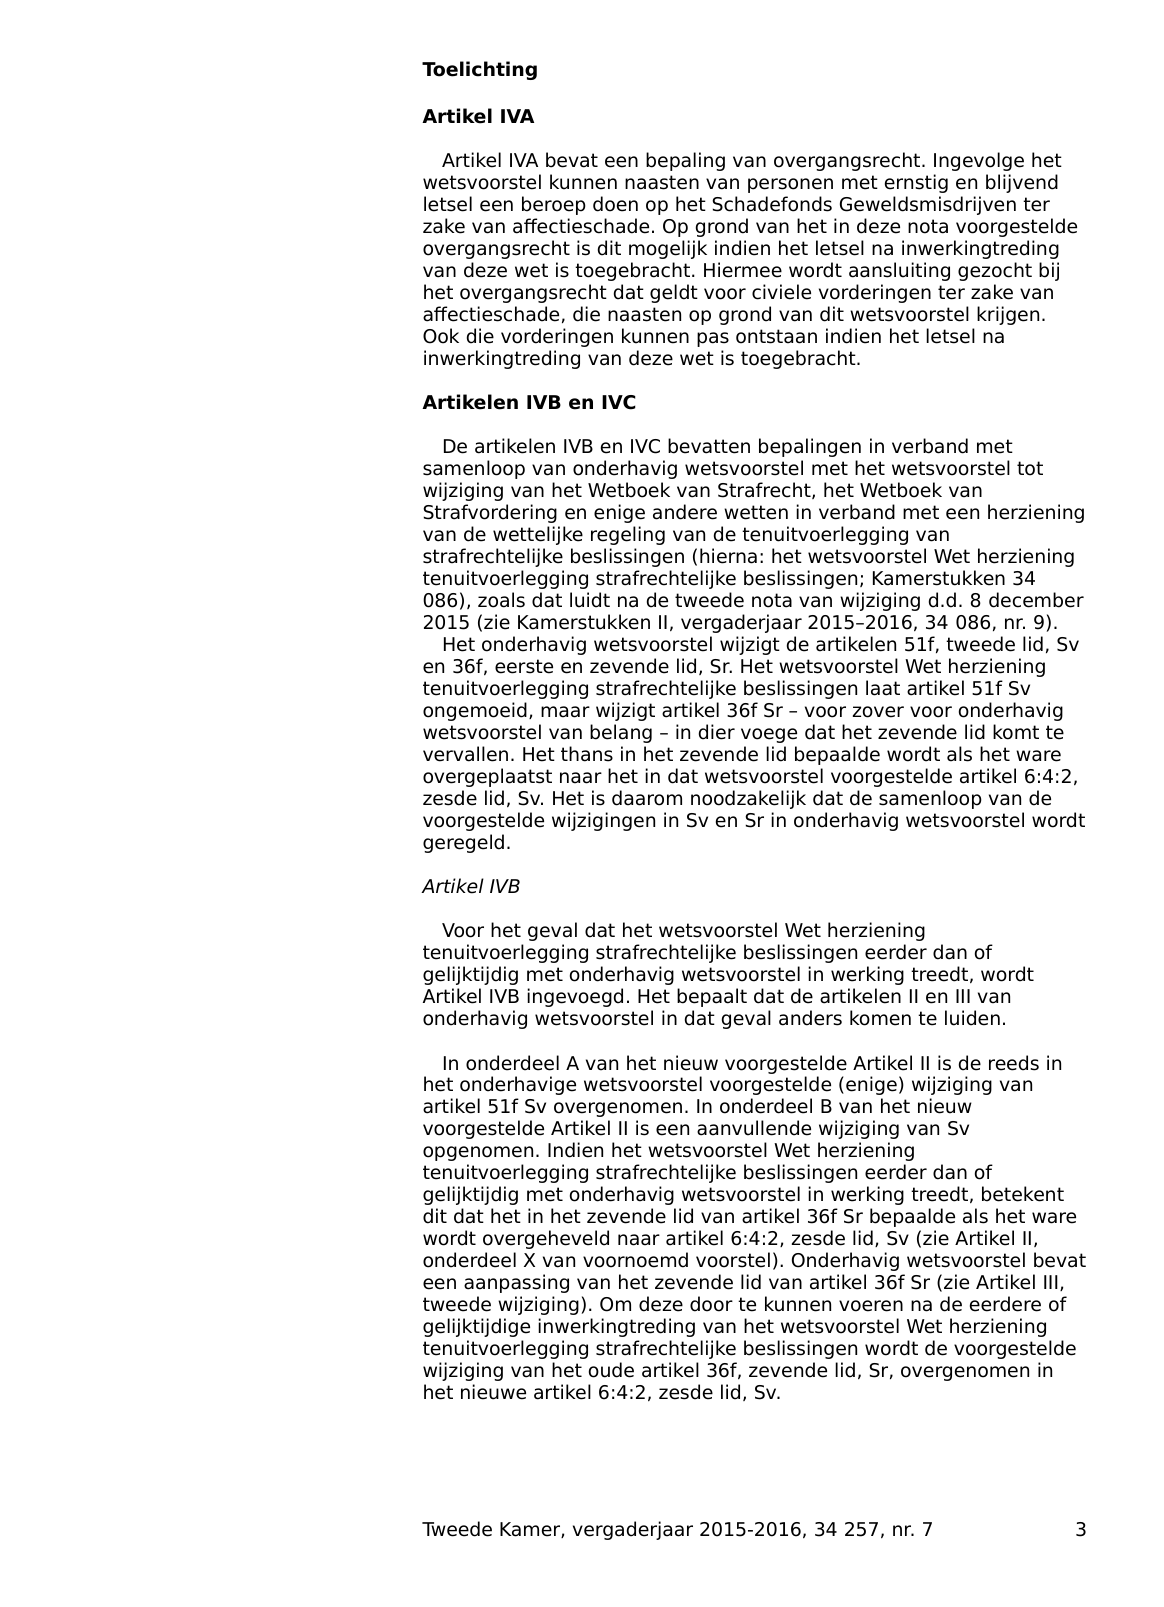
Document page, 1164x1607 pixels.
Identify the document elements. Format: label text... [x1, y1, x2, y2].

text De artikelen IVB en IVC bevatten bepalingen in verband met samenloop van onderhavig wetsvoorstel met het wetsvoorstel tot wijziging van het Wetboek van Strafrecht, het Wetboek van Strafvordering en enige andere wetten in verband met een herziening van de wettelijke regeling van de tenuitvoerlegging van strafrechtelijke beslissingen (hierna: het wetsvoorstel Wet herziening tenuitvoerlegging strafrechtelijke beslissingen; Kamerstukken 34 086), zoals dat luidt na de tweede nota van wijziging d.d. 8 december 2015 (zie Kamerstukken II, vergaderjaar 2015–2016, 34 086, nr. 9). [422, 436, 1087, 634]
subtitle Artikel IVA [422, 106, 1087, 128]
text Voor het geval dat het wetsvoorstel Wet herziening tenuitvoerlegging strafrechtelijke beslissingen eerder dan of gelijktijdig met onderhavig wetsvoorstel in werking treedt, wordt Artikel IVB ingevoegd. Het bepaalt dat de artikelen II en III van onderhavig wetsvoorstel in dat geval anders komen te luiden. [422, 920, 1087, 1030]
text Het onderhavig wetsvoorstel wijzigt de artikelen 51f, tweede lid, Sv en 36f, eerste en zevende lid, Sr. Het wetsvoorstel Wet herziening tenuitvoerlegging strafrechtelijke beslissingen laat artikel 51f Sv ongemoeid, maar wijzigt artikel 36f Sr – voor zover voor onderhavig wetsvoorstel van belang – in dier voege dat het zevende lid komt te vervallen. Het thans in het zevende lid bepaalde wordt als het ware overgeplaatst naar het in dat wetsvoorstel voorgestelde artikel 6:4:2, zesde lid, Sv. Het is daarom noodzakelijk dat de samenloop van de voorgestelde wijzigingen in Sv en Sr in onderhavig wetsvoorstel wordt geregeld. [422, 634, 1087, 854]
text Artikel IVA bevat een bepaling van overgangsrecht. Ingevolge het wetsvoorstel kunnen naasten van personen met ernstig en blijvend letsel een beroep doen op het Schadefonds Geweldsmisdrijven ter zake van affectieschade. Op grond van het in deze nota voorgestelde overgangsrecht is dit mogelijk indien het letsel na inwerkingtreding van deze wet is toegebracht. Hiermee wordt aansluiting gezocht bij het overgangsrecht dat geldt voor civiele vorderingen ter zake van affectieschade, die naasten op grond van dit wetsvoorstel krijgen. Ook die vorderingen kunnen pas ontstaan indien het letsel na inwerkingtreding van deze wet is toegebracht. [422, 150, 1087, 370]
subtitle Toelichting [422, 59, 1087, 81]
text In onderdeel A van het nieuw voorgestelde Artikel II is de reeds in het onderhavige wetsvoorstel voorgestelde (enige) wijziging van artikel 51f Sv overgenomen. In onderdeel B van het nieuw voorgestelde Artikel II is een aanvullende wijziging van Sv opgenomen. Indien het wetsvoorstel Wet herziening tenuitvoerlegging strafrechtelijke beslissingen eerder dan of gelijktijdig met onderhavig wetsvoorstel in werking treedt, betekent dit dat het in het zevende lid van artikel 36f Sr bepaalde als het ware wordt overgeheveld naar artikel 6:4:2, zesde lid, Sv (zie Artikel II, onderdeel X van voornoemd voorstel). Onderhavig wetsvoorstel bevat een aanpassing van het zevende lid van artikel 36f Sr (zie Artikel III, tweede wijziging). Om deze door te kunnen voeren na de eerdere of gelijktijdige inwerkingtreding van het wetsvoorstel Wet herziening tenuitvoerlegging strafrechtelijke beslissingen wordt de voorgestelde wijziging van het oude artikel 36f, zevende lid, Sr, overgenomen in het nieuwe artikel 6:4:2, zesde lid, Sv. [422, 1052, 1087, 1404]
subtitle Artikel IVB [422, 876, 1087, 898]
subtitle Artikelen IVB en IVC [422, 392, 1087, 414]
